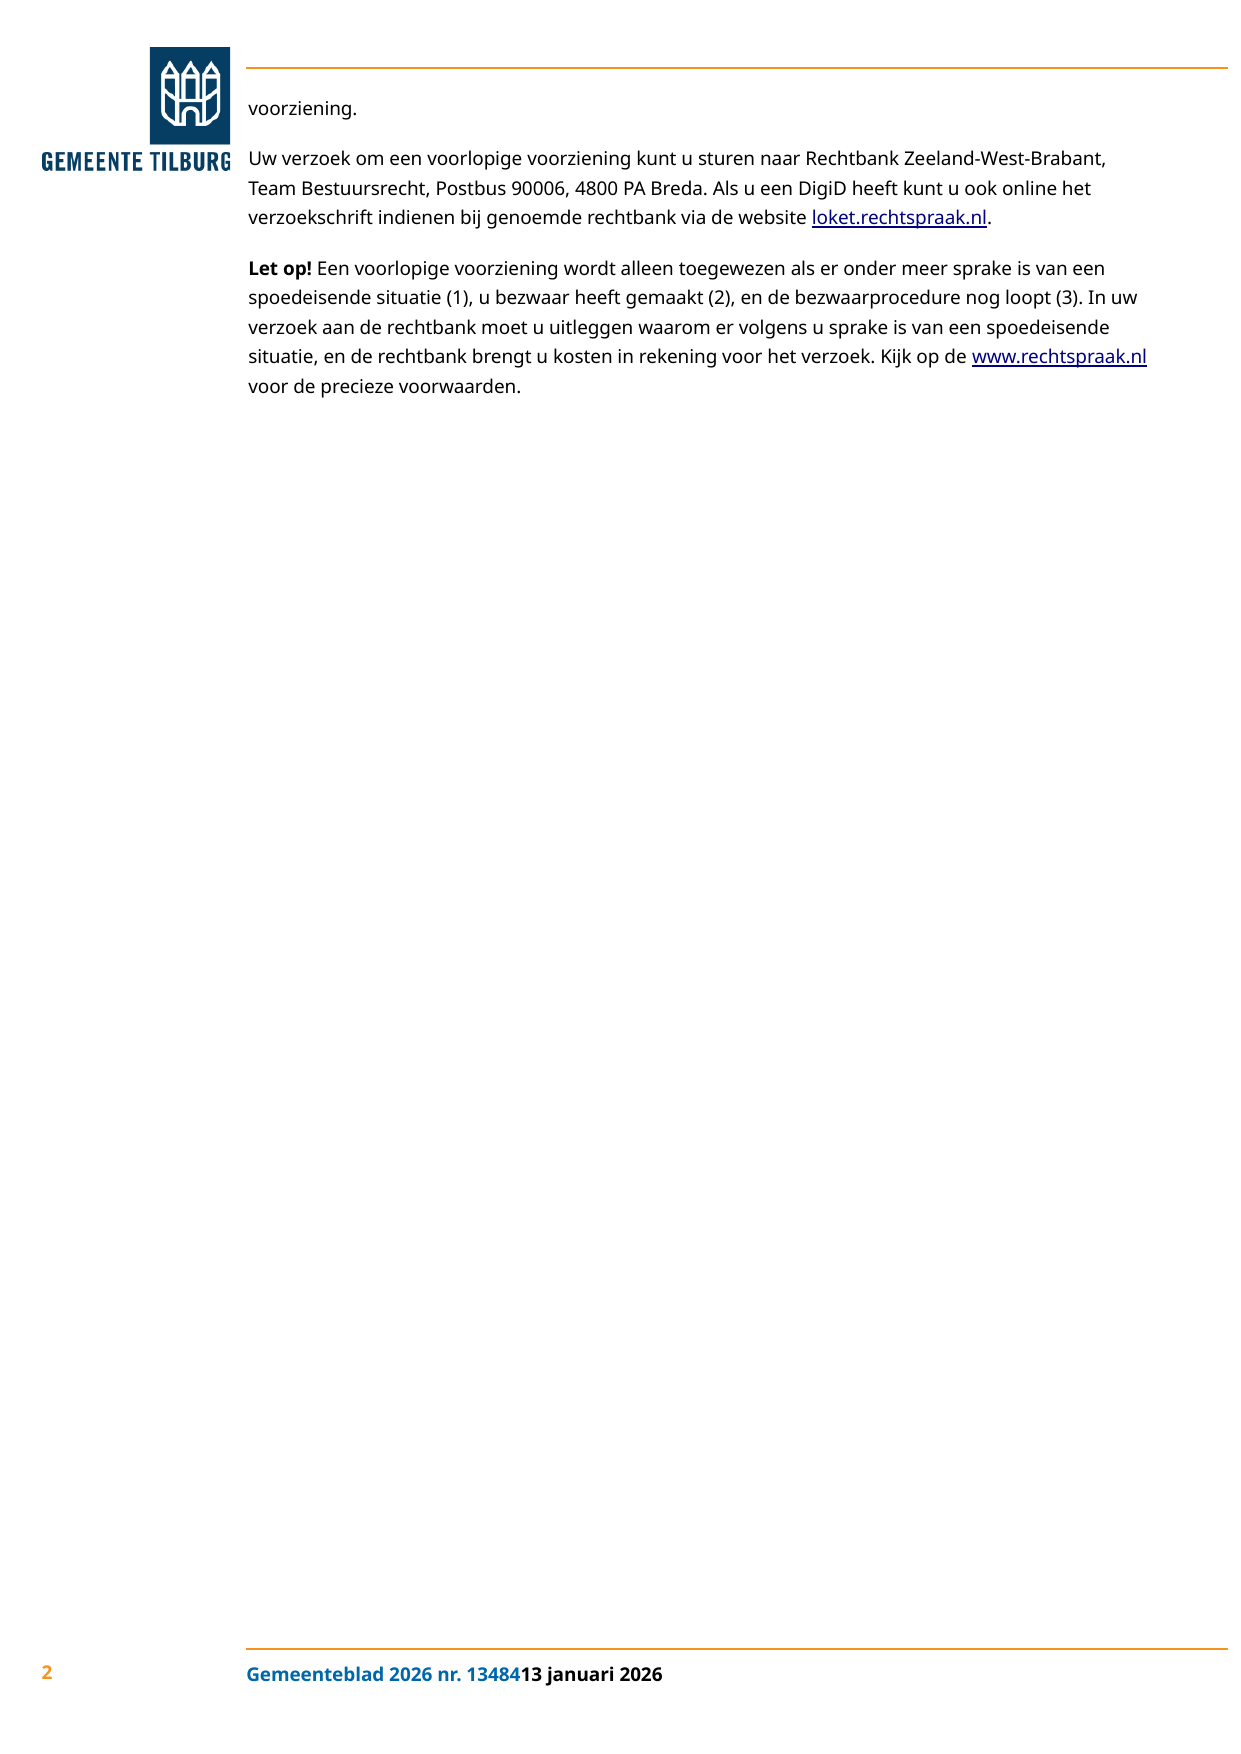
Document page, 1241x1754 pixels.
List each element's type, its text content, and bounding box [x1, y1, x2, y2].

picture [41, 47, 231, 172]
text voorziening. [248, 95, 1152, 121]
text Uw verzoek om een voorlopige voorziening kunt u sturen naar Rechtbank Zeeland-West-Brabant, Team Bestuursrecht, Postbus 90006, 4800 PA Breda. Als u een DigiD heeft kunt u ook online het verzoekschrift indienen bij genoemde rechtbank via de website loket.rechtspraak.nl. [248, 145, 1152, 230]
text Let op! Een voorlopige voorziening wordt alleen toegewezen als er onder meer sprake is van een spoedeisende situatie (1), u bezwaar heeft gemaakt (2), en de bezwaarprocedure nog loopt (3). In uw verzoek aan de rechtbank moet u uitleggen waarom er volgens u sprake is van een spoedeisende situatie, en de rechtbank brengt u kosten in rekening voor het verzoek. Kijk op de www.rechtspraak.nl voor de precieze voorwaarden. [248, 255, 1152, 399]
